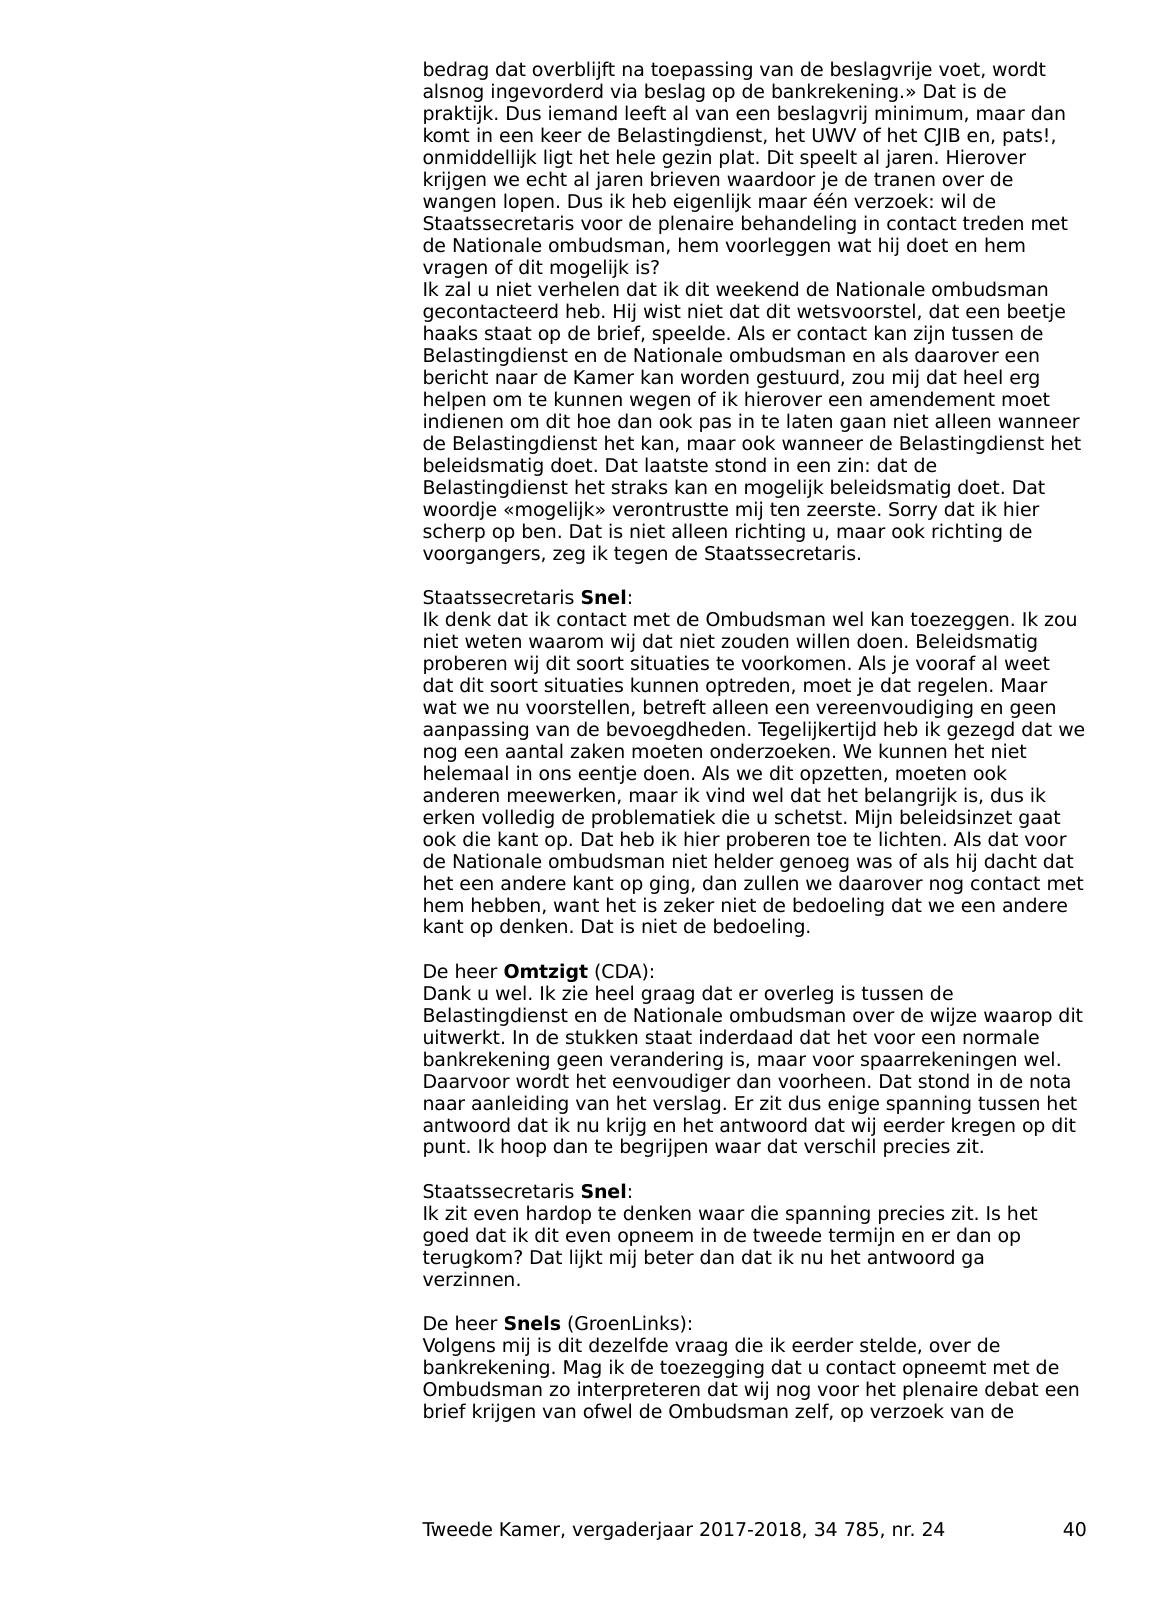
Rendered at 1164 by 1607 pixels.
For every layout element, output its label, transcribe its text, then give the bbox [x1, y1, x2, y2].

text Volgens mij is dit dezelfde vraag die ik eerder stelde, over de bankrekening. Mag ik de toezegging dat u contact opneemt met de Ombudsman zo interpreteren dat wij nog voor het plenaire debat een brief krijgen van ofwel de Ombudsman zelf, op verzoek van de [422, 1335, 1087, 1423]
text Staatssecretaris Snel: [422, 1181, 1087, 1203]
text Staatssecretaris Snel: [422, 587, 1087, 609]
text De heer Omtzigt (CDA): [422, 961, 1087, 983]
text Dank u wel. Ik zie heel graag dat er overleg is tussen de Belastingdienst en de Nationale ombudsman over de wijze waarop dit uitwerkt. In de stukken staat inderdaad dat het voor een normale bankrekening geen verandering is, maar voor spaarrekeningen wel. Daarvoor wordt het eenvoudiger dan voorheen. Dat stond in de nota naar aanleiding van het verslag. Er zit dus enige spanning tussen het antwoord dat ik nu krijg en het antwoord dat wij eerder kregen op dit punt. Ik hoop dan te begrijpen waar dat verschil precies zit. [422, 983, 1087, 1158]
text Ik denk dat ik contact met de Ombudsman wel kan toezeggen. Ik zou niet weten waarom wij dat niet zouden willen doen. Beleidsmatig proberen wij dit soort situaties te voorkomen. Als je vooraf al weet dat dit soort situaties kunnen optreden, moet je dat regelen. Maar wat we nu voorstellen, betreft alleen een vereenvoudiging en geen aanpassing van de bevoegdheden. Tegelijkertijd heb ik gezegd dat we nog een aantal zaken moeten onderzoeken. We kunnen het niet helemaal in ons eentje doen. Als we dit opzetten, moeten ook anderen meewerken, maar ik vind wel dat het belangrijk is, dus ik erken volledig de problematiek die u schetst. Mijn beleidsinzet gaat ook die kant op. Dat heb ik hier proberen toe te lichten. Als dat voor de Nationale ombudsman niet helder genoeg was of als hij dacht dat het een andere kant op ging, dan zullen we daarover nog contact met hem hebben, want het is zeker niet de bedoeling dat we een andere kant op denken. Dat is niet de bedoeling. [422, 609, 1087, 938]
text bedrag dat overblijft na toepassing van de beslagvrije voet, wordt alsnog ingevorderd via beslag op de bankrekening.» Dat is de praktijk. Dus iemand leeft al van een beslagvrij minimum, maar dan komt in een keer de Belastingdienst, het UWV of het CJIB en, pats!, onmiddellijk ligt het hele gezin plat. Dit speelt al jaren. Hierover krijgen we echt al jaren brieven waardoor je de tranen over de wangen lopen. Dus ik heb eigenlijk maar één verzoek: wil de Staatssecretaris voor de plenaire behandeling in contact treden met de Nationale ombudsman, hem voorleggen wat hij doet en hem vragen of dit mogelijk is? [422, 59, 1087, 279]
text Ik zit even hardop te denken waar die spanning precies zit. Is het goed dat ik dit even opneem in de tweede termijn en er dan op terugkom? Dat lijkt mij beter dan dat ik nu het antwoord ga verzinnen. [422, 1203, 1087, 1291]
text Ik zal u niet verhelen dat ik dit weekend de Nationale ombudsman gecontacteerd heb. Hij wist niet dat dit wetsvoorstel, dat een beetje haaks staat op de brief, speelde. Als er contact kan zijn tussen de Belastingdienst en de Nationale ombudsman en als daarover een bericht naar de Kamer kan worden gestuurd, zou mij dat heel erg helpen om te kunnen wegen of ik hierover een amendement moet indienen om dit hoe dan ook pas in te laten gaan niet alleen wanneer de Belastingdienst het kan, maar ook wanneer de Belastingdienst het beleidsmatig doet. Dat laatste stond in een zin: dat de Belastingdienst het straks kan en mogelijk beleidsmatig doet. Dat woordje «mogelijk» verontrustte mij ten zeerste. Sorry dat ik hier scherp op ben. Dat is niet alleen richting u, maar ook richting de voorgangers, zeg ik tegen de Staatssecretaris. [422, 279, 1087, 564]
text De heer Snels (GroenLinks): [422, 1313, 1087, 1335]
